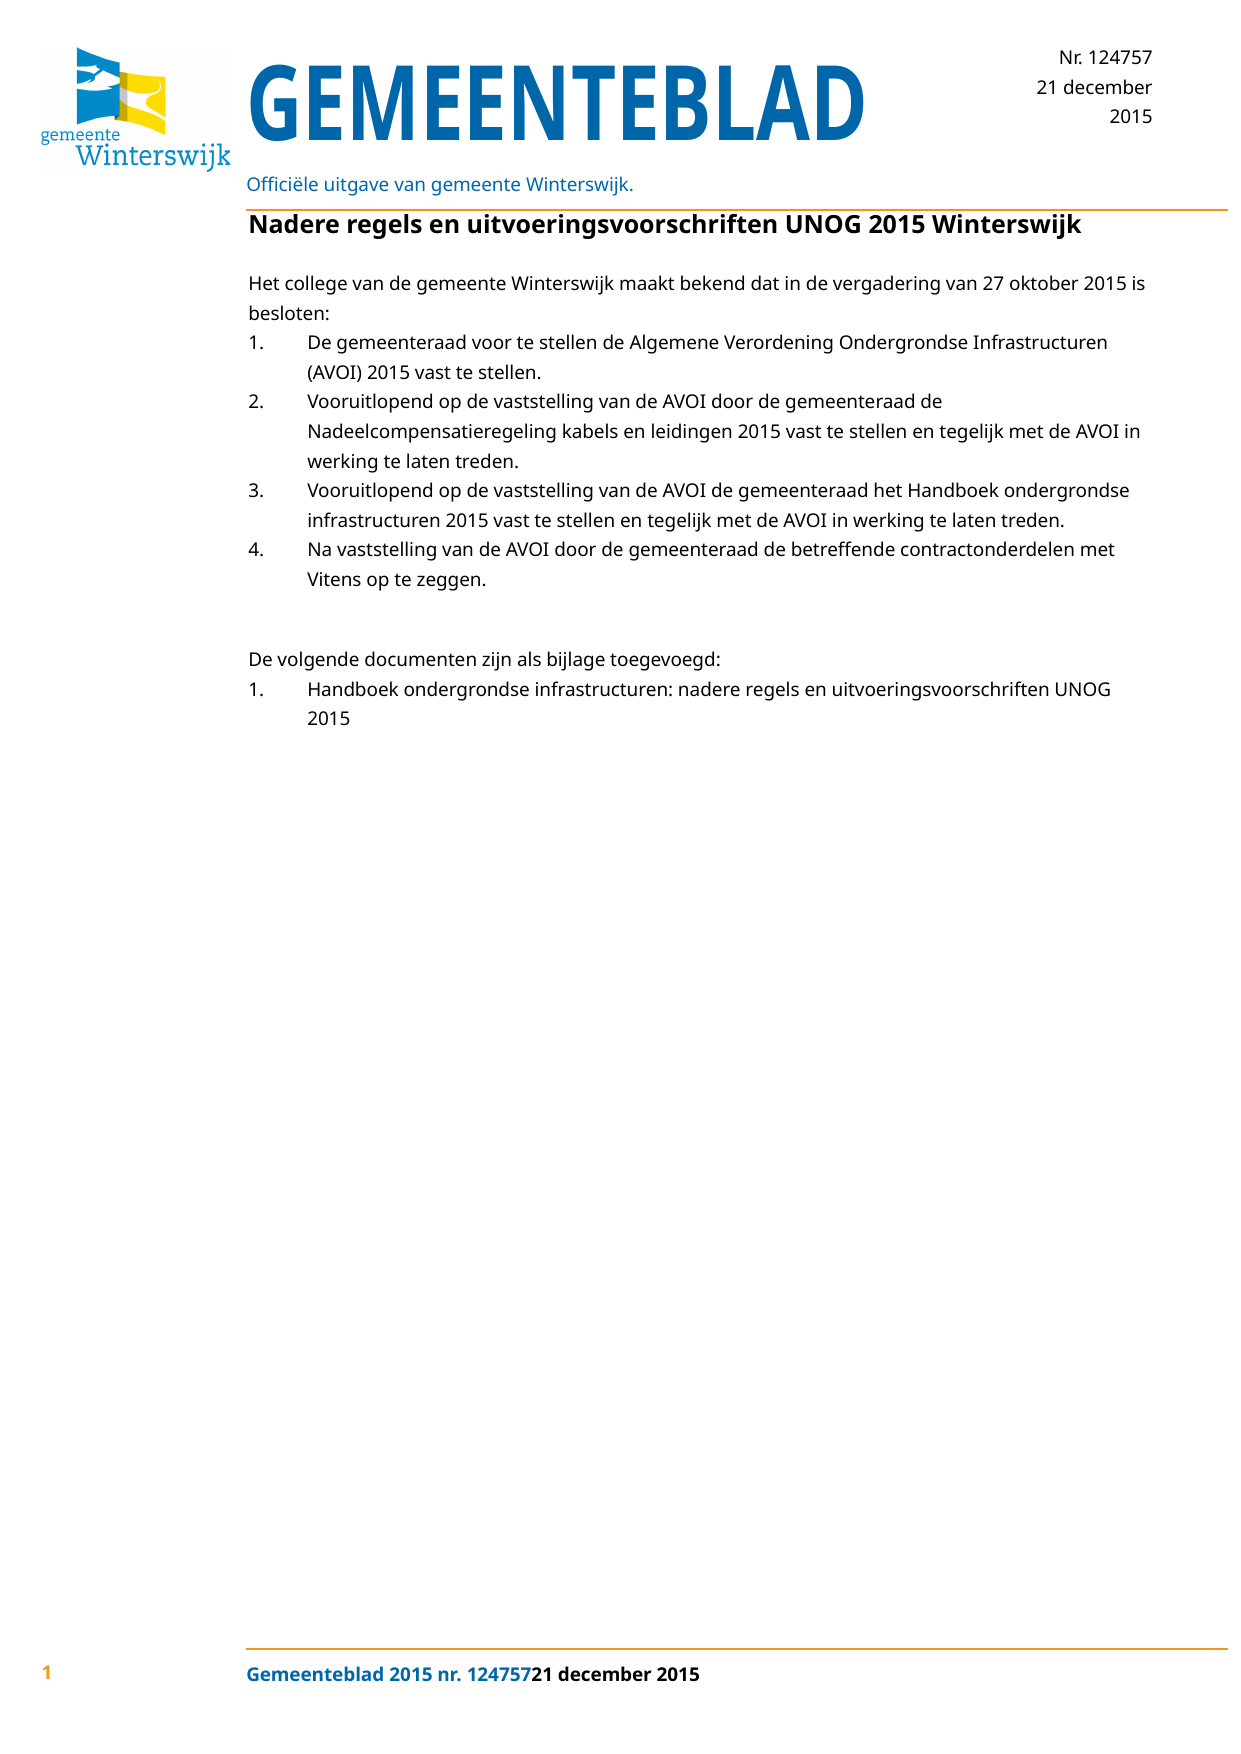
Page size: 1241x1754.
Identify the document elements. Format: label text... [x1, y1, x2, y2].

list De gemeenteraad voor te stellen de Algemene Verordening Ondergrondse Infrastructuren (AVOI) 2015 vast te stellen. [248, 329, 1152, 385]
picture [41, 47, 231, 172]
list Vooruitlopend op de vaststelling van de AVOI de gemeenteraad het Handboek ondergrondse infrastructuren 2015 vast te stellen en tegelijk met de AVOI in werking te laten treden. [248, 477, 1152, 533]
list Na vaststelling van de AVOI door de gemeenteraad de betreffende contractonderdelen met Vitens op te zeggen. [248, 537, 1152, 592]
list Handboek ondergrondse infrastructuren: nadere regels en uitvoeringsvoorschriften UNOG 2015 [248, 676, 1152, 731]
list Vooruitlopend op de vaststelling van de AVOI door de gemeenteraad de Nadeelcompensatieregeling kabels en leidingen 2015 vast te stellen en tegelijk met de AVOI in werking te laten treden. [248, 389, 1152, 473]
text Nadere regels en uitvoeringsvoorschriften UNOG 2015 Winterswijk [248, 211, 1152, 241]
text Het college van de gemeente Winterswijk maakt bekend dat in de vergadering van 27 oktober 2015 is besloten: [248, 270, 1152, 326]
picture [225, 153, 231, 162]
text De volgende documenten zijn als bijlage toegevoegd: [248, 646, 1152, 672]
